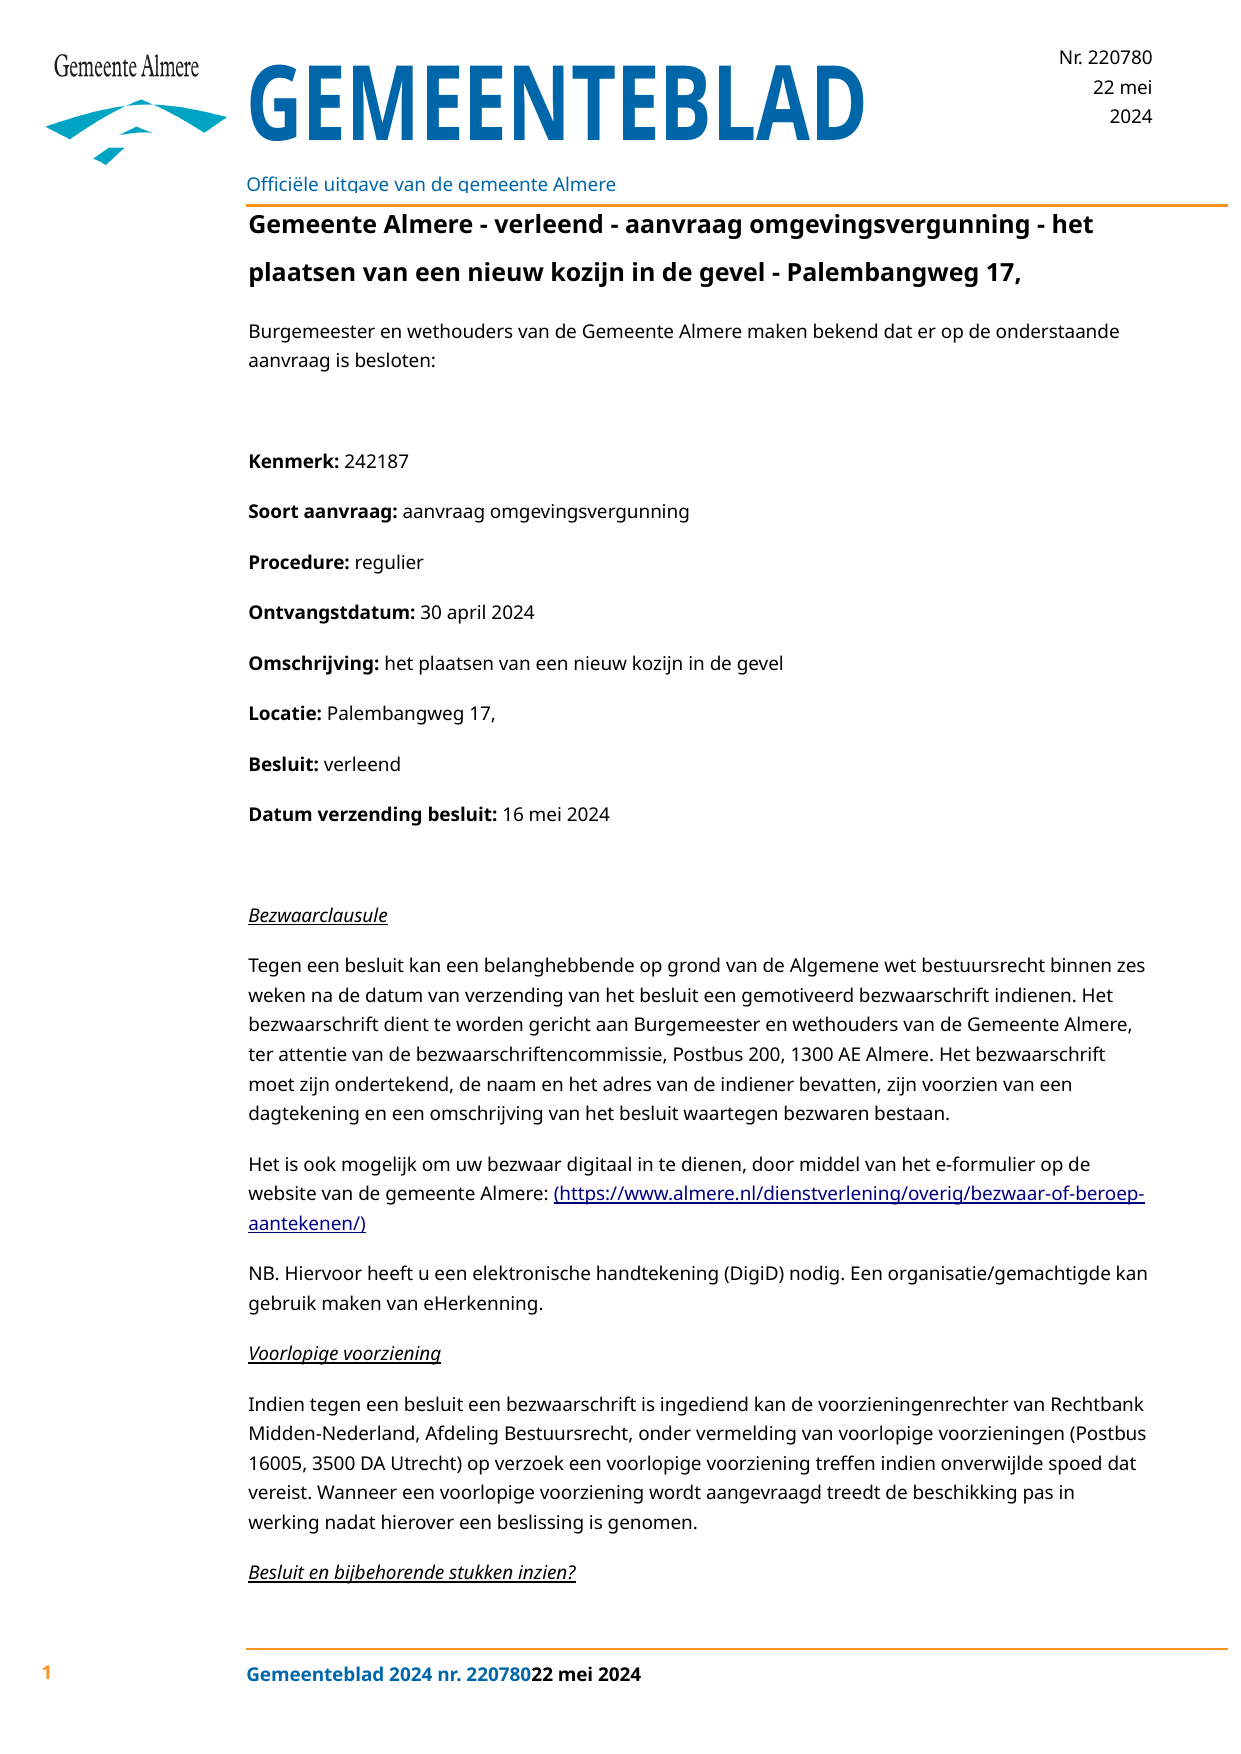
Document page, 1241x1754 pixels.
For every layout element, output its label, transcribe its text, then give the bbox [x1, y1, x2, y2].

text Bezwaarclausule [248, 902, 1152, 928]
text Besluit en bijbehorende stukken inzien? [248, 1559, 1152, 1585]
text Burgemeester en wethouders van de Gemeente Almere maken bekend dat er op de onderstaande aanvraag is besloten: [248, 318, 1152, 373]
picture [41, 47, 231, 172]
text Omschrijving: het plaatsen van een nieuw kozijn in de gevel [248, 650, 1152, 676]
text Procedure: regulier [248, 549, 1152, 575]
text Indien tegen een besluit een bezwaarschrift is ingediend kan de voorzieningenrechter van Rechtbank Midden-Nederland, Afdeling Bestuursrecht, onder vermelding van voorlopige voorzieningen (Postbus 16005, 3500 DA Utrecht) op verzoek een voorlopige voorziening treffen indien onverwijlde spoed dat vereist. Wanneer een voorlopige voorziening wordt aangevraagd treedt de beschikking pas in werking nadat hierover een beslissing is genomen. [248, 1391, 1152, 1535]
text Ontvangstdatum: 30 april 2024 [248, 599, 1152, 625]
text Kenmerk: 242187 [248, 448, 1152, 474]
text Voorlopige voorziening [248, 1340, 1152, 1366]
text NB. Hiervoor heeft u een elektronische handtekening (DigiD) nodig. Een organisatie/gemachtigde kan gebruik maken van eHerkenning. [248, 1260, 1152, 1316]
text Besluit: verleend [248, 751, 1152, 777]
text Soort aanvraag: aanvraag omgevingsvergunning [248, 499, 1152, 524]
text Datum verzending besluit: 16 mei 2024 [248, 801, 1152, 827]
text Het is ook mogelijk om uw bezwaar digitaal in te dienen, door middel van het e-formulier op de website van de gemeente Almere: (https://www.almere.nl/dienstverlening/overig/bezwaar-of-beroep-aantekenen/) [248, 1151, 1152, 1236]
text Locatie: Palembangweg 17, [248, 700, 1152, 726]
text Tegen een besluit kan een belanghebbende op grond van de Algemene wet bestuursrecht binnen zes weken na de datum van verzending van het besluit een gemotiveerd bezwaarschrift indienen. Het bezwaarschrift dient te worden gericht aan Burgemeester en wethouders van de Gemeente Almere, ter attentie van de bezwaarschriftencommissie, Postbus 200, 1300 AE Almere. Het bezwaarschrift moet zijn ondertekend, de naam en het adres van de indiener bevatten, zijn voorzien van een dagtekening en een omschrijving van het besluit waartegen bezwaren bestaan. [248, 952, 1152, 1126]
text Gemeente Almere - verleend - aanvraag omgevingsvergunning - het plaatsen van een nieuw kozijn in de gevel - Palembangweg 17, [248, 207, 1152, 288]
